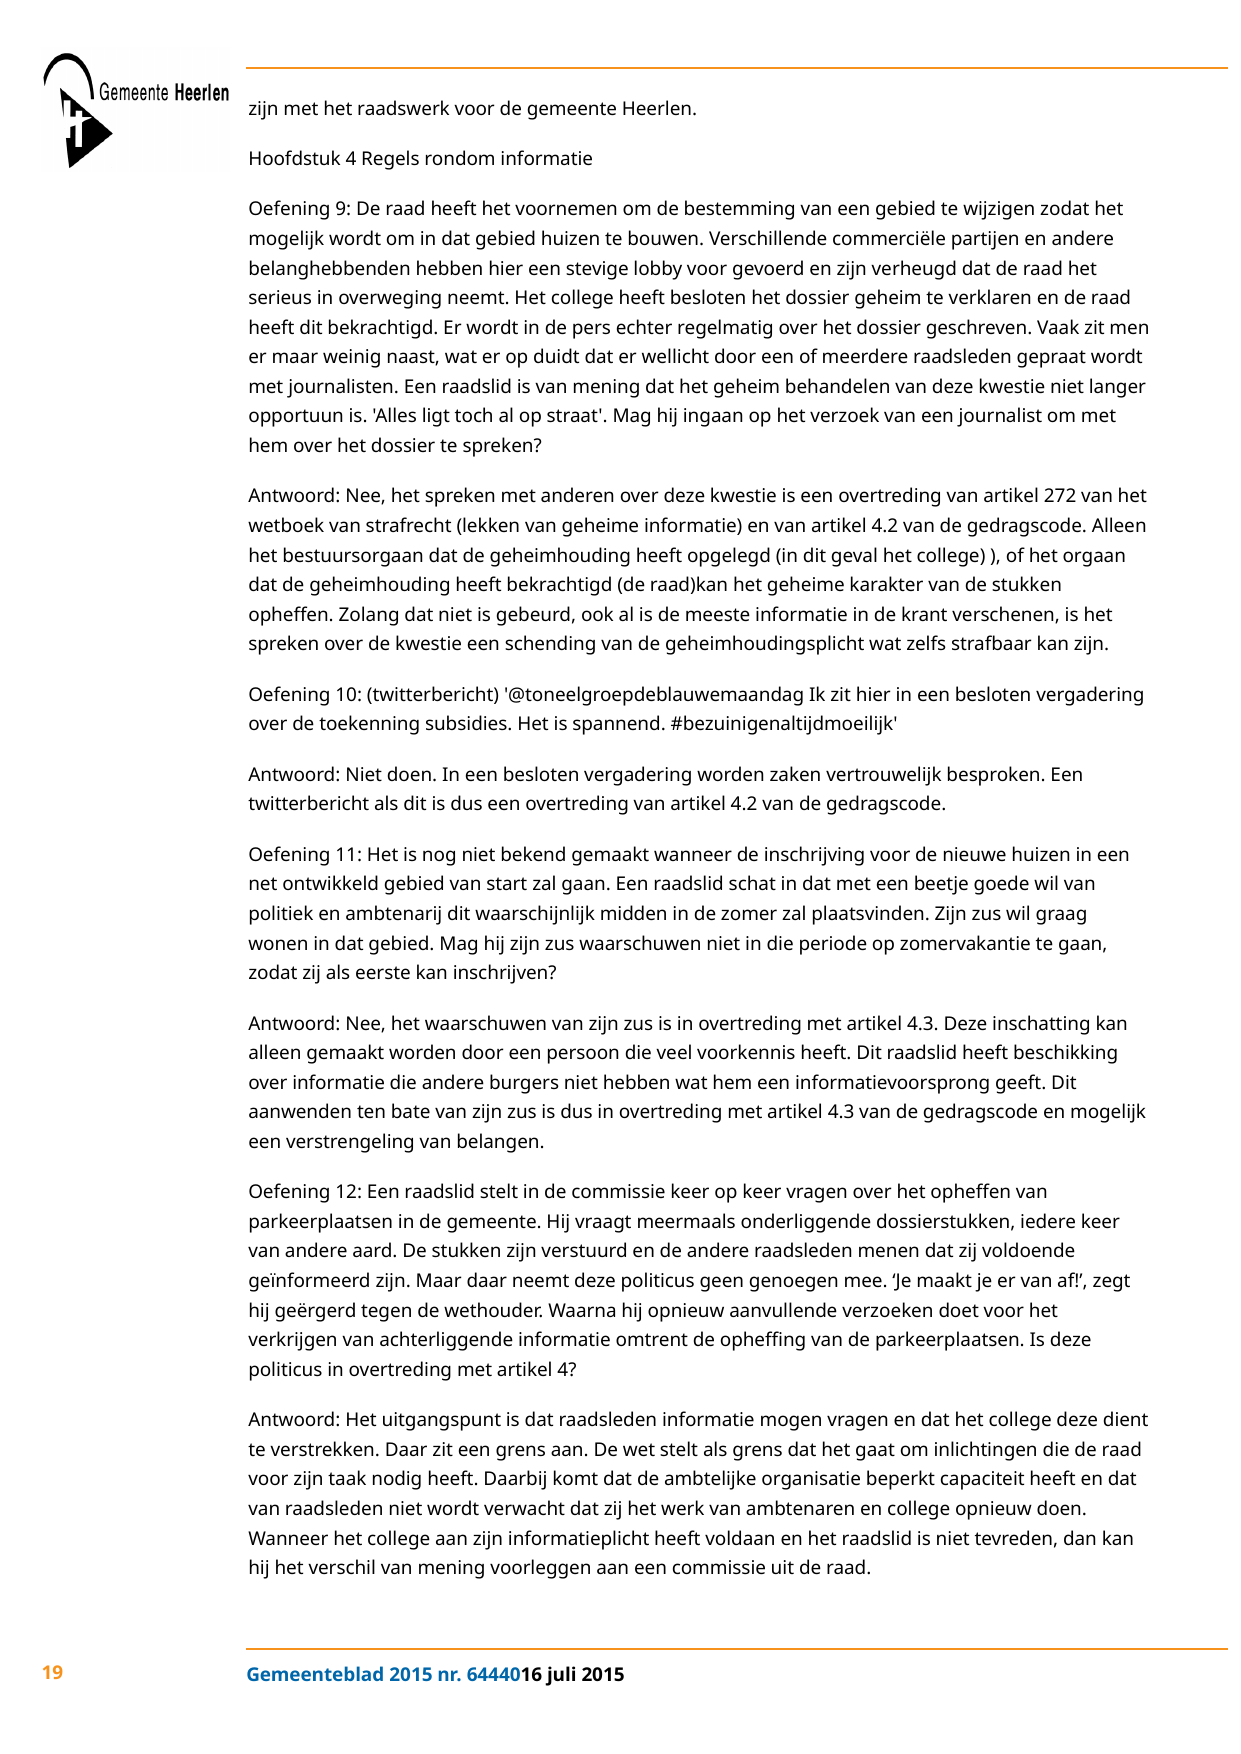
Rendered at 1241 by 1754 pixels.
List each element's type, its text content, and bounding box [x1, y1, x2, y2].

text Antwoord: Nee, het waarschuwen van zijn zus is in overtreding met artikel 4.3. Deze inschatting kan alleen gemaakt worden door een persoon die veel voorkennis heeft. Dit raadslid heeft beschikking over informatie die andere burgers niet hebben wat hem een informatievoorsprong geeft. Dit aanwenden ten bate van zijn zus is dus in overtreding met artikel 4.3 van de gedragscode en mogelijk een verstrengeling van belangen. [248, 1010, 1152, 1154]
text zijn met het raadswerk voor de gemeente Heerlen. [248, 95, 1152, 121]
text Oefening 11: Het is nog niet bekend gemaakt wanneer de inschrijving voor de nieuwe huizen in een net ontwikkeld gebied van start zal gaan. Een raadslid schat in dat met een beetje goede wil van politiek en ambtenarij dit waarschijnlijk midden in de zomer zal plaatsvinden. Zijn zus wil graag wonen in dat gebied. Mag hij zijn zus waarschuwen niet in die periode op zomervakantie te gaan, zodat zij als eerste kan inschrijven? [248, 841, 1152, 985]
text Antwoord: Nee, het spreken met anderen over deze kwestie is een overtreding van artikel 272 van het wetboek van strafrecht (lekken van geheime informatie) en van artikel 4.2 van de gedragscode. Alleen het bestuursorgaan dat de geheimhouding heeft opgelegd (in dit geval het college) ), of het orgaan dat de geheimhouding heeft bekrachtigd (de raad)kan het geheime karakter van de stukken opheffen. Zolang dat niet is gebeurd, ook al is de meeste informatie in de krant verschenen, is het spreken over de kwestie een schending van de geheimhoudingsplicht wat zelfs strafbaar kan zijn. [248, 483, 1152, 656]
picture [41, 47, 231, 172]
text Oefening 9: De raad heeft het voornemen om de bestemming van een gebied te wijzigen zodat het mogelijk wordt om in dat gebied huizen te bouwen. Verschillende commerciële partijen en andere belanghebbenden hebben hier een stevige lobby voor gevoerd en zijn verheugd dat de raad het serieus in overweging neemt. Het college heeft besloten het dossier geheim te verklaren en de raad heeft dit bekrachtigd. Er wordt in de pers echter regelmatig over het dossier geschreven. Vaak zit men er maar weinig naast, wat er op duidt dat er wellicht door een of meerdere raadsleden gepraat wordt met journalisten. Een raadslid is van mening dat het geheim behandelen van deze kwestie niet langer opportuun is. 'Alles ligt toch al op straat'. Mag hij ingaan op het verzoek van een journalist om met hem over het dossier te spreken? [248, 196, 1152, 458]
text Antwoord: Het uitgangspunt is dat raadsleden informatie mogen vragen en dat het college deze dient te verstrekken. Daar zit een grens aan. De wet stelt als grens dat het gaat om inlichtingen die de raad voor zijn taak nodig heeft. Daarbij komt dat de ambtelijke organisatie beperkt capaciteit heeft en dat van raadsleden niet wordt verwacht dat zij het werk van ambtenaren en college opnieuw doen. Wanneer het college aan zijn informatieplicht heeft voldaan en het raadslid is niet tevreden, dan kan hij het verschil van mening voorleggen aan een commissie uit de raad. [248, 1406, 1152, 1580]
text Hoofdstuk 4 Regels rondom informatie [248, 145, 1152, 171]
text Oefening 12: Een raadslid stelt in de commissie keer op keer vragen over het opheffen van parkeerplaatsen in de gemeente. Hij vraagt meermaals onderliggende dossierstukken, iedere keer van andere aard. De stukken zijn verstuurd en de andere raadsleden menen dat zij voldoende geïnformeerd zijn. Maar daar neemt deze politicus geen genoegen mee. ‘Je maakt je er van af!’, zegt hij geërgerd tegen de wethouder. Waarna hij opnieuw aanvullende verzoeken doet voor het verkrijgen van achterliggende informatie omtrent de opheffing van de parkeerplaatsen. Is deze politicus in overtreding met artikel 4? [248, 1178, 1152, 1382]
text Antwoord: Niet doen. In een besloten vergadering worden zaken vertrouwelijk besproken. Een twitterbericht als dit is dus een overtreding van artikel 4.2 van de gedragscode. [248, 761, 1152, 816]
text Oefening 10: (twitterbericht) '@toneelgroepdeblauwemaandag Ik zit hier in een besloten vergadering over de toekenning subsidies. Het is spannend. #bezuinigenaltijdmoeilijk' [248, 681, 1152, 736]
